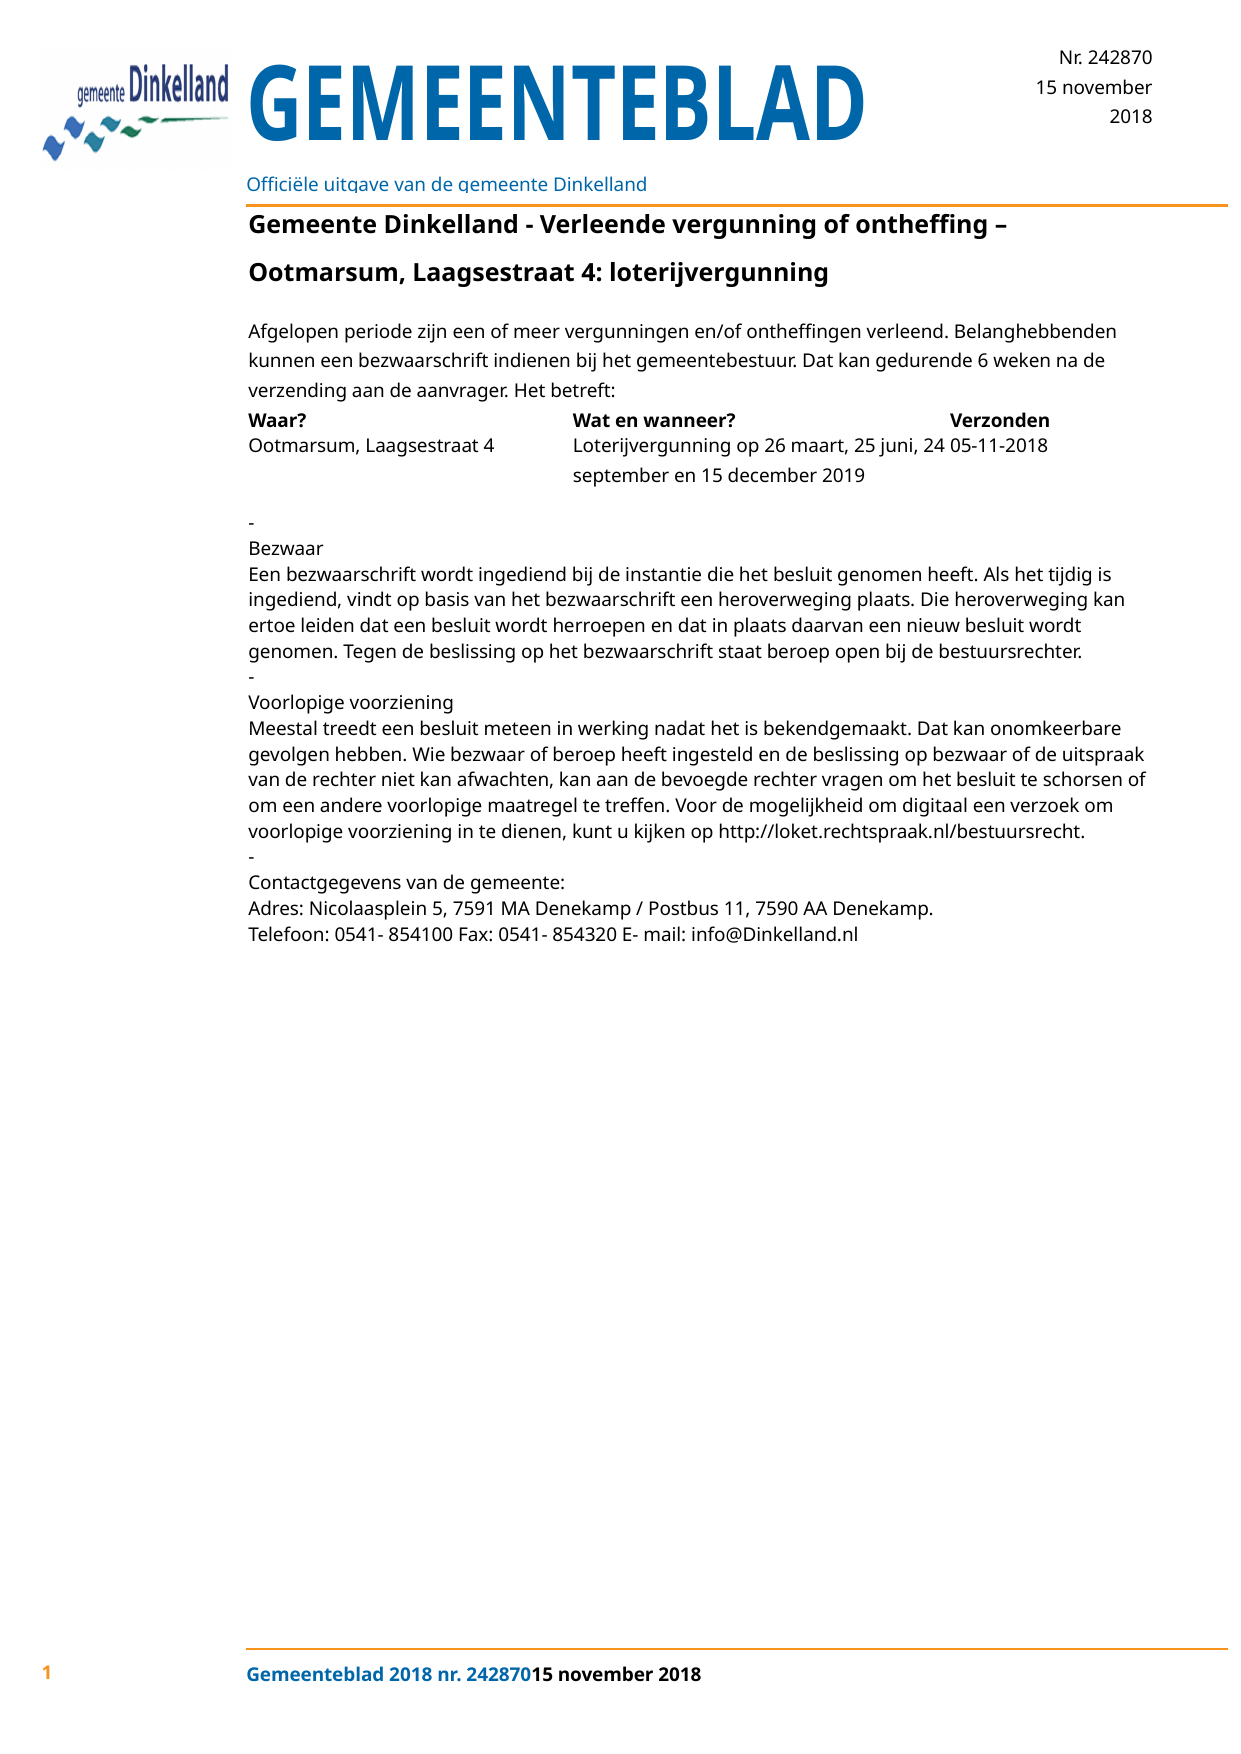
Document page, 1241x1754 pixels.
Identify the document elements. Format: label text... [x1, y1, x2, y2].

text Gemeente Dinkelland - Verleende vergunning of ontheffing – Ootmarsum, Laagsestraat 4: loterijvergunning [248, 207, 1152, 288]
table_header Verzonden [950, 407, 1152, 432]
text Een bezwaarschrift wordt ingediend bij de instantie die het besluit genomen heeft. Als het tijdig is ingediend, vindt op basis van het bezwaarschrift een heroverweging plaats. Die heroverweging kan ertoe leiden dat een besluit wordt herroepen en dat in plaats daarvan een nieuw besluit wordt genomen. Tegen de beslissing op het bezwaarschrift staat beroep open bij de bestuursrechter. [248, 561, 1152, 664]
text - [248, 664, 1152, 689]
text Voorlopige voorziening [248, 689, 1152, 715]
text Adres: Nicolaasplein 5, 7591 MA Denekamp / Postbus 11, 7590 AA Denekamp. [248, 895, 1152, 921]
table_cell Ootmarsum, Laagsestraat 4 [248, 433, 573, 488]
table_cell 05-11-2018 [950, 433, 1152, 488]
table_header Wat en wanneer? [573, 407, 950, 432]
text - [248, 844, 1152, 869]
text Afgelopen periode zijn een of meer vergunningen en/of ontheffingen verleend. Belanghebbenden kunnen een bezwaarschrift indienen bij het gemeentebestuur. Dat kan gedurende 6 weken na de verzending aan de aanvrager. Het betreft: [248, 318, 1152, 403]
text Bezwaar [248, 535, 1152, 561]
table_header Waar? [248, 407, 573, 432]
text Contactgegevens van de gemeente: [248, 869, 1152, 895]
text - [248, 509, 1152, 535]
text Meestal treedt een besluit meteen in werking nadat het is bekendgemaakt. Dat kan onomkeerbare gevolgen hebben. Wie bezwaar of beroep heeft ingesteld en de beslissing op bezwaar of de uitspraak van de rechter niet kan afwachten, kan aan de bevoegde rechter vragen om het besluit te schorsen of om een andere voorlopige maatregel te treffen. Voor de mogelijkheid om digitaal een verzoek om voorlopige voorziening in te dienen, kunt u kijken op http://loket.rechtspraak.nl/bestuursrecht. [248, 715, 1152, 844]
picture [41, 47, 231, 172]
table_cell Loterijvergunning op 26 maart, 25 juni, 24 september en 15 december 2019 [573, 433, 950, 488]
text Telefoon: 0541- 854100 Fax: 0541- 854320 E- mail: info@Dinkelland.nl [248, 921, 1152, 947]
